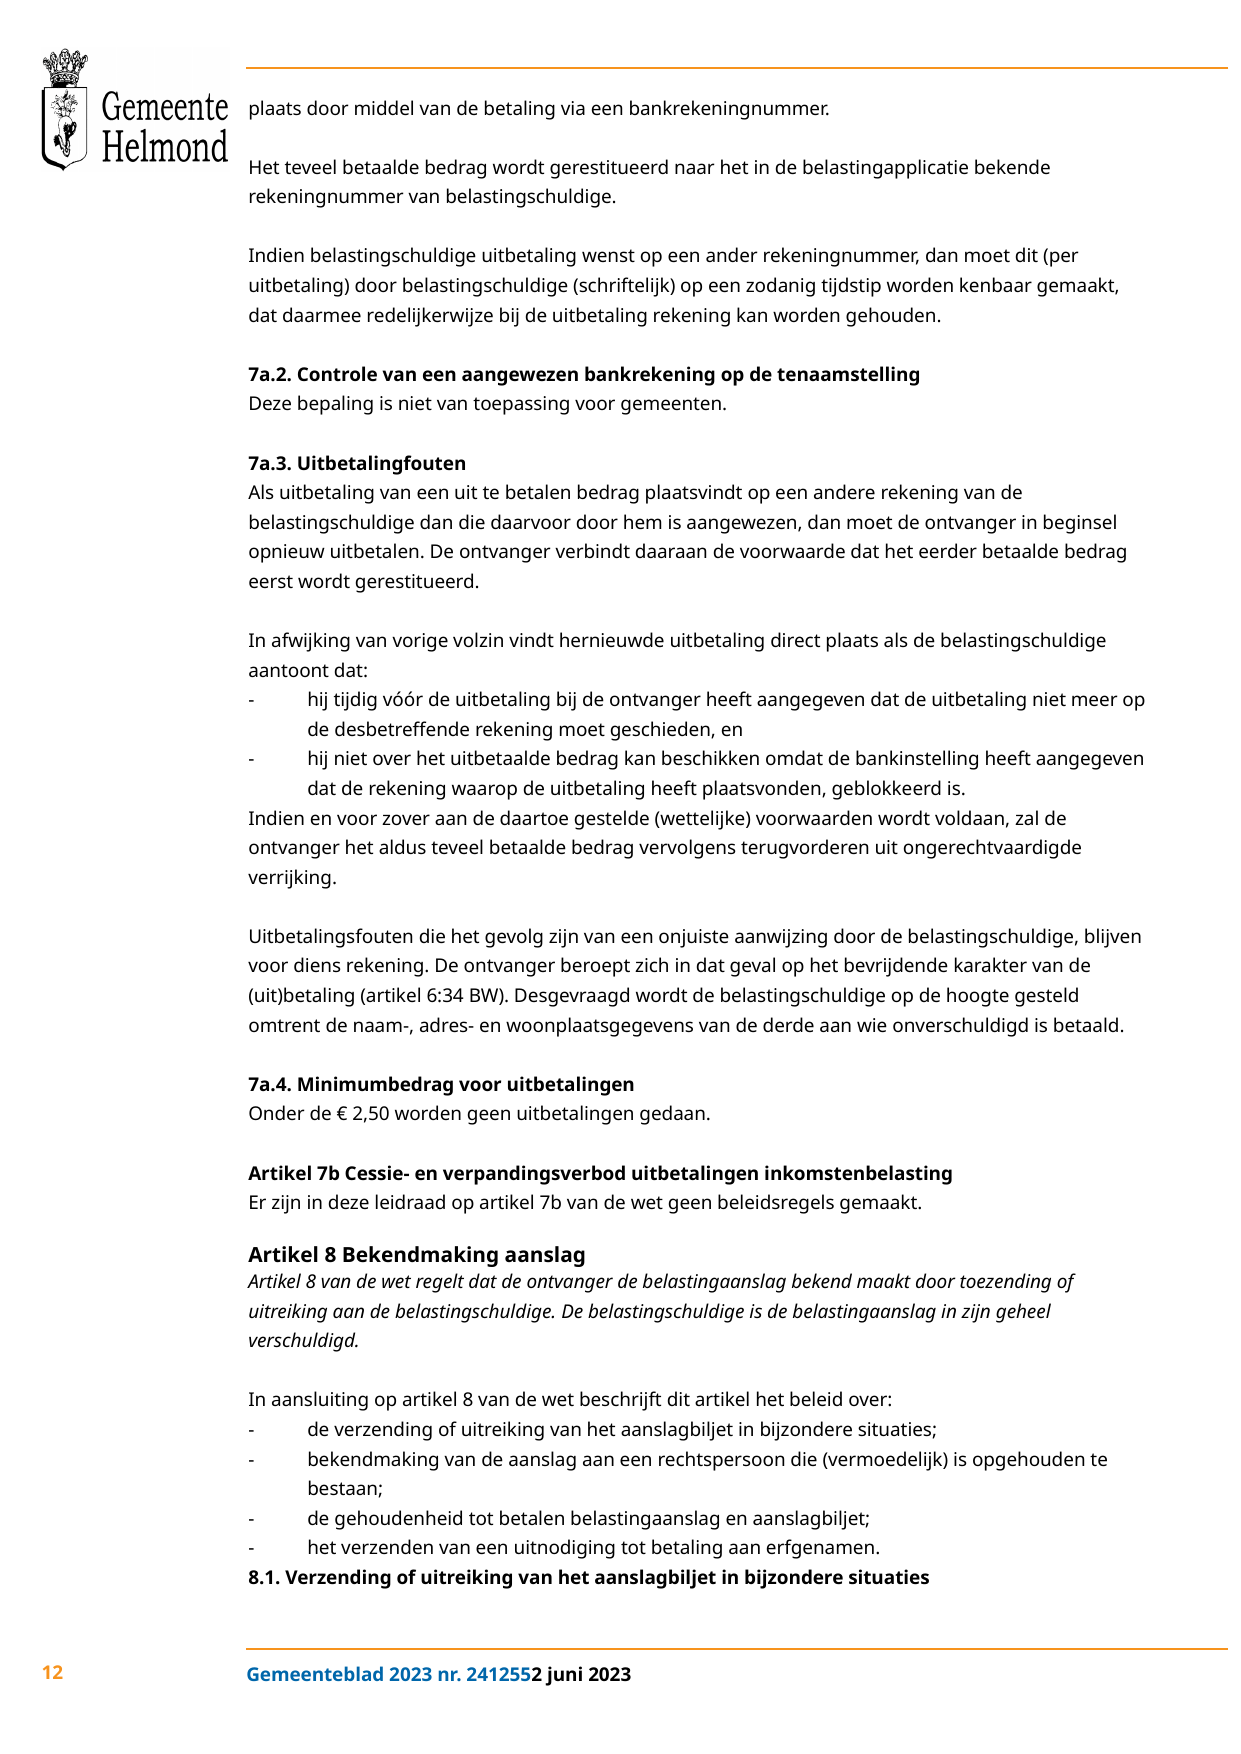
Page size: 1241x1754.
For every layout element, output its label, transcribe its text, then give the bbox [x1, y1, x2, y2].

text 8.1. Verzending of uitreiking van het aanslagbiljet in bijzondere situaties [248, 1564, 1152, 1590]
text 7a.3. Uitbetalingfouten [248, 450, 1152, 476]
picture [41, 47, 231, 172]
list bekendmaking van de aanslag aan een rechtspersoon die (vermoedelijk) is opgehouden te bestaan; [248, 1446, 1152, 1501]
list het verzenden van een uitnodiging tot betaling aan erfgenamen. [248, 1534, 1152, 1560]
list de verzending of uitreiking van het aanslagbiljet in bijzondere situaties; [248, 1416, 1152, 1442]
text Als uitbetaling van een uit te betalen bedrag plaatsvindt op een andere rekening van de belastingschuldige dan die daarvoor door hem is aangewezen, dan moet de ontvanger in beginsel opnieuw uitbetalen. De ontvanger verbindt daaraan de voorwaarde dat het eerder betaalde bedrag eerst wordt gerestitueerd. [248, 479, 1152, 594]
text Er zijn in deze leidraad op artikel 7b van de wet geen beleidsregels gemaakt. [248, 1189, 1152, 1215]
text Indien en voor zover aan de daartoe gestelde (wettelijke) voorwaarden wordt voldaan, zal de ontvanger het aldus teveel betaalde bedrag vervolgens terugvorderen uit ongerechtvaardigde verrijking. [248, 805, 1152, 890]
text Het teveel betaalde bedrag wordt gerestitueerd naar het in de belastingapplicatie bekende rekeningnummer van belastingschuldige. [248, 154, 1152, 209]
text 7a.2. Controle van een aangewezen bankrekening op de tenaamstelling [248, 361, 1152, 387]
list hij tijdig vóór de uitbetaling bij de ontvanger heeft aangegeven dat de uitbetaling niet meer op de desbetreffende rekening moet geschieden, en [248, 686, 1152, 742]
text In afwijking van vorige volzin vindt hernieuwde uitbetaling direct plaats als de belastingschuldige aantoont dat: [248, 627, 1152, 683]
text Artikel 8 Bekendmaking aanslag [248, 1240, 1152, 1268]
list de gehoudenheid tot betalen belastingaanslag en aanslagbiljet; [248, 1505, 1152, 1531]
text Uitbetalingsfouten die het gevolg zijn van een onjuiste aanwijzing door de belastingschuldige, blijven voor diens rekening. De ontvanger beroept zich in dat geval op het bevrijdende karakter van de (uit)betaling (artikel 6:34 BW). Desgevraagd wordt de belastingschuldige op de hoogte gesteld omtrent de naam-, adres- en woonplaatsgegevens van de derde aan wie onverschuldigd is betaald. [248, 923, 1152, 1038]
text Artikel 7b Cessie- en verpandingsverbod uitbetalingen inkomstenbelasting [248, 1160, 1152, 1186]
list hij niet over het uitbetaalde bedrag kan beschikken omdat de bankinstelling heeft aangegeven dat de rekening waarop de uitbetaling heeft plaatsvonden, geblokkeerd is. [248, 746, 1152, 801]
text 7a.4. Minimumbedrag voor uitbetalingen [248, 1071, 1152, 1097]
text Indien belastingschuldige uitbetaling wenst op een ander rekeningnummer, dan moet dit (per uitbetaling) door belastingschuldige (schriftelijk) op een zodanig tijdstip worden kenbaar gemaakt, dat daarmee redelijkerwijze bij de uitbetaling rekening kan worden gehouden. [248, 243, 1152, 328]
text Artikel 8 van de wet regelt dat de ontvanger de belastingaanslag bekend maakt door toezending of uitreiking aan de belastingschuldige. De belastingschuldige is de belastingaanslag in zijn geheel verschuldigd. [248, 1268, 1152, 1353]
text Onder de € 2,50 worden geen uitbetalingen gedaan. [248, 1101, 1152, 1126]
text Deze bepaling is niet van toepassing voor gemeenten. [248, 391, 1152, 416]
text In aansluiting op artikel 8 van de wet beschrijft dit artikel het beleid over: [248, 1387, 1152, 1412]
text plaats door middel van de betaling via een bankrekeningnummer. [248, 95, 1152, 121]
